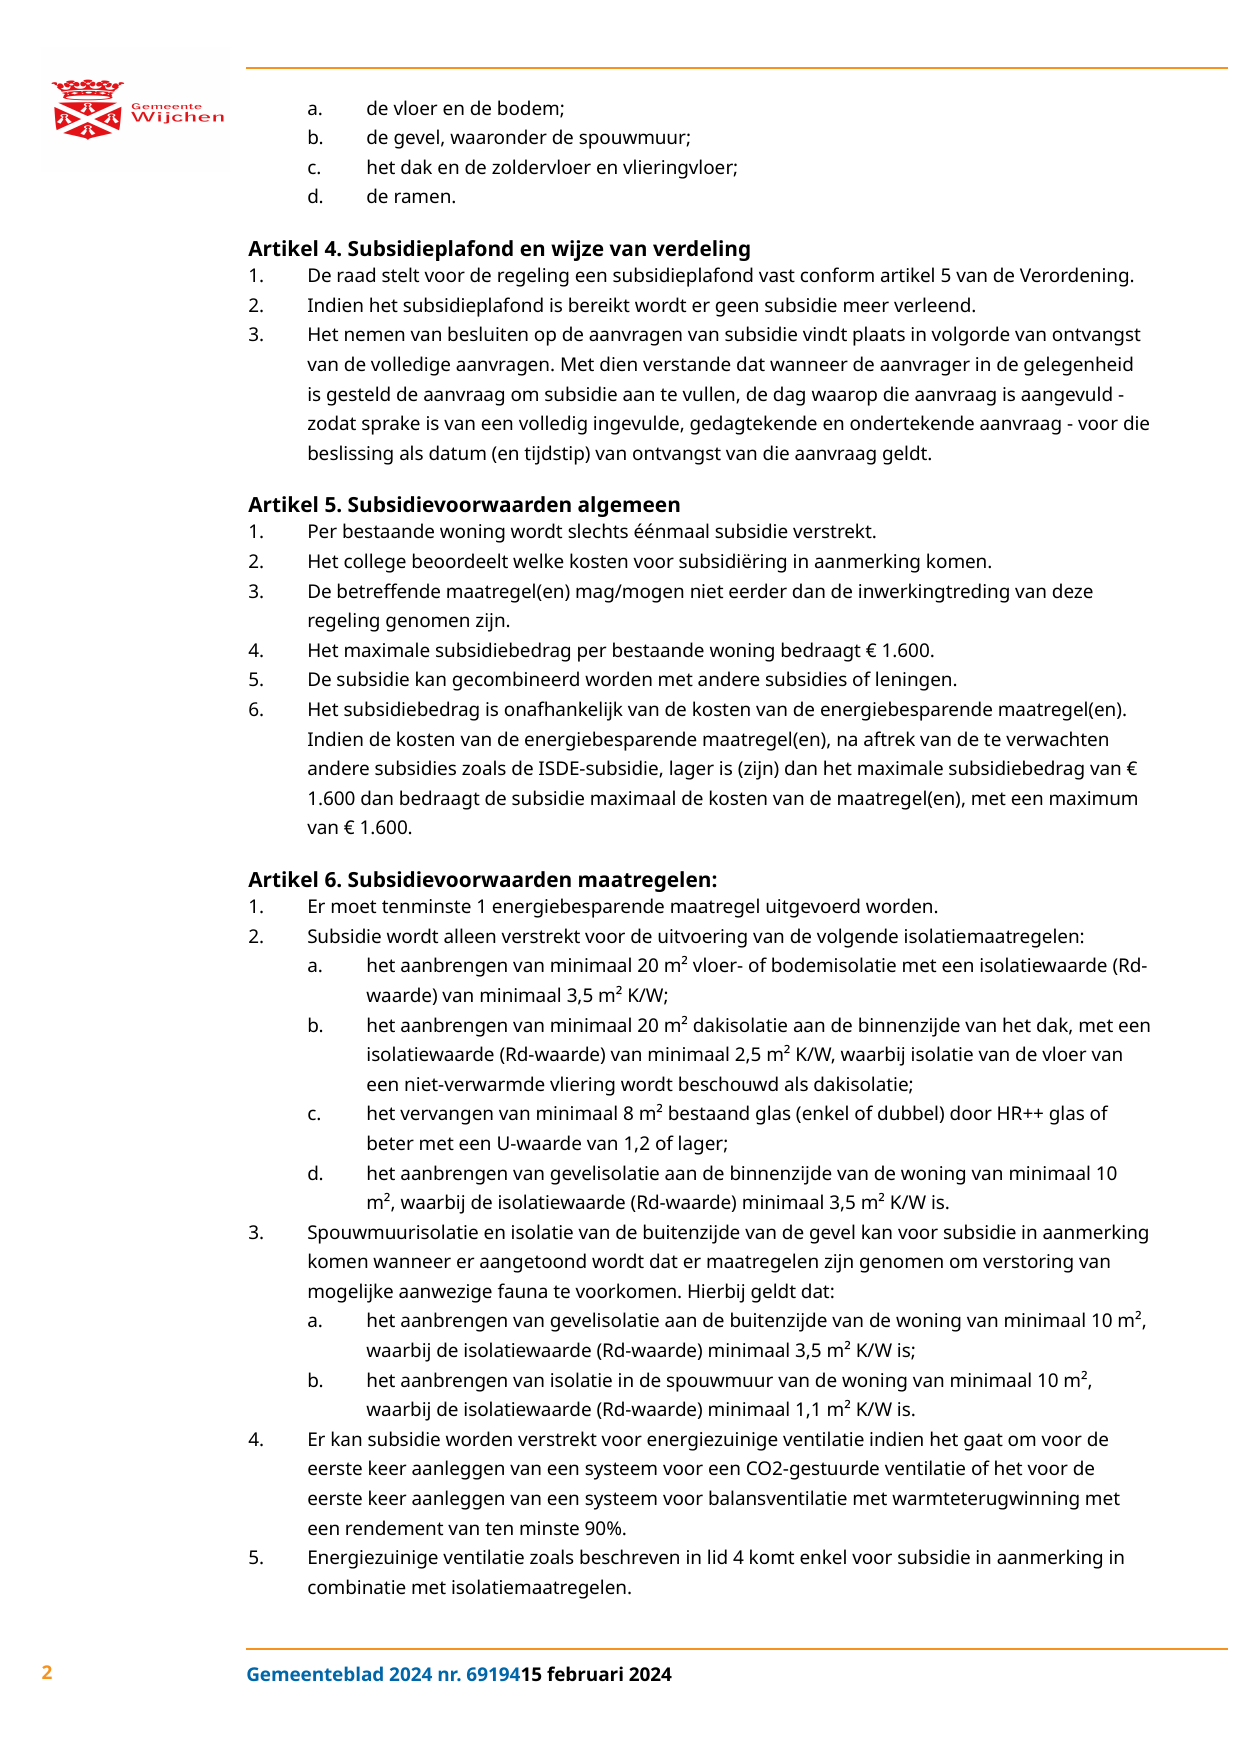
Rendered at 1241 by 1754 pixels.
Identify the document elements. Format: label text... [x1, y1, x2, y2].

list De subsidie kan gecombineerd worden met andere subsidies of leningen. [248, 667, 1152, 692]
list het aanbrengen van minimaal 20 m² dakisolatie aan de binnenzijde van het dak, met een isolatiewaarde (Rd-waarde) van minimaal 2,5 m² K/W, waarbij isolatie van de vloer van een niet-verwarmde vliering wordt beschouwd als dakisolatie; [307, 1012, 1152, 1097]
list Energiezuinige ventilatie zoals beschreven in lid 4 komt enkel voor subsidie in aanmerking in combinatie met isolatiemaatregelen. [248, 1544, 1152, 1599]
list het aanbrengen van minimaal 20 m² vloer- of bodemisolatie met een isolatiewaarde (Rd-waarde) van minimaal 3,5 m² K/W; [307, 953, 1152, 1008]
text Artikel 4. Subsidieplafond en wijze van verdeling [248, 234, 1152, 262]
list Het college beoordeelt welke kosten voor subsidiëring in aanmerking komen. [248, 548, 1152, 574]
list Per bestaande woning wordt slechts éénmaal subsidie verstrekt. [248, 519, 1152, 544]
list De betreffende maatregel(en) mag/mogen niet eerder dan de inwerkingtreding van deze regeling genomen zijn. [248, 578, 1152, 633]
text Artikel 5. Subsidievoorwaarden algemeen [248, 490, 1152, 519]
list Subsidie wordt alleen verstrekt voor de uitvoering van de volgende isolatiemaatregelen: [248, 923, 1152, 949]
list de vloer en de bodem; [307, 95, 1152, 121]
list de ramen. [307, 183, 1152, 209]
list het aanbrengen van gevelisolatie aan de buitenzijde van de woning van minimaal 10 m², waarbij de isolatiewaarde (Rd-waarde) minimaal 3,5 m² K/W is; [307, 1308, 1152, 1363]
list het dak en de zoldervloer en vlieringvloer; [307, 154, 1152, 180]
list het aanbrengen van gevelisolatie aan de binnenzijde van de woning van minimaal 10 m², waarbij de isolatiewaarde (Rd-waarde) minimaal 3,5 m² K/W is. [307, 1160, 1152, 1215]
list de gevel, waaronder de spouwmuur; [307, 124, 1152, 150]
list De raad stelt voor de regeling een subsidieplafond vast conform artikel 5 van de Verordening. [248, 262, 1152, 288]
list het aanbrengen van isolatie in de spouwmuur van de woning van minimaal 10 m², waarbij de isolatiewaarde (Rd-waarde) minimaal 1,1 m² K/W is. [307, 1367, 1152, 1422]
list Het maximale subsidiebedrag per bestaande woning bedraagt € 1.600. [248, 637, 1152, 663]
picture [41, 47, 231, 172]
text Artikel 6. Subsidievoorwaarden maatregelen: [248, 865, 1152, 893]
list Het subsidiebedrag is onafhankelijk van de kosten van de energiebesparende maatregel(en). Indien de kosten van de energiebesparende maatregel(en), na aftrek van de te verwachten andere subsidies zoals de ISDE-subsidie, lager is (zijn) dan het maximale subsidiebedrag van € 1.600 dan bedraagt de subsidie maximaal de kosten van de maatregel(en), met een maximum van € 1.600. [248, 696, 1152, 840]
list Indien het subsidieplafond is bereikt wordt er geen subsidie meer verleend. [248, 292, 1152, 318]
list Er kan subsidie worden verstrekt voor energiezuinige ventilatie indien het gaat om voor de eerste keer aanleggen van een systeem voor een CO2-gestuurde ventilatie of het voor de eerste keer aanleggen van een systeem voor balansventilatie met warmteterugwinning met een rendement van ten minste 90%. [248, 1426, 1152, 1540]
list Spouwmuurisolatie en isolatie van de buitenzijde van de gevel kan voor subsidie in aanmerking komen wanneer er aangetoond wordt dat er maatregelen zijn genomen om verstoring van mogelijke aanwezige fauna te voorkomen. Hierbij geldt dat: [248, 1219, 1152, 1304]
list Er moet tenminste 1 energiebesparende maatregel uitgevoerd worden. [248, 893, 1152, 919]
list het vervangen van minimaal 8 m² bestaand glas (enkel of dubbel) door HR++ glas of beter met een U-waarde van 1,2 of lager; [307, 1101, 1152, 1156]
list Het nemen van besluiten op de aanvragen van subsidie vindt plaats in volgorde van ontvangst van de volledige aanvragen. Met dien verstande dat wanneer de aanvrager in de gelegenheid is gesteld de aanvraag om subsidie aan te vullen, de dag waarop die aanvraag is aangevuld - zodat sprake is van een volledig ingevulde, gedagtekende en ondertekende aanvraag - voor die beslissing als datum (en tijdstip) van ontvangst van die aanvraag geldt. [248, 322, 1152, 466]
